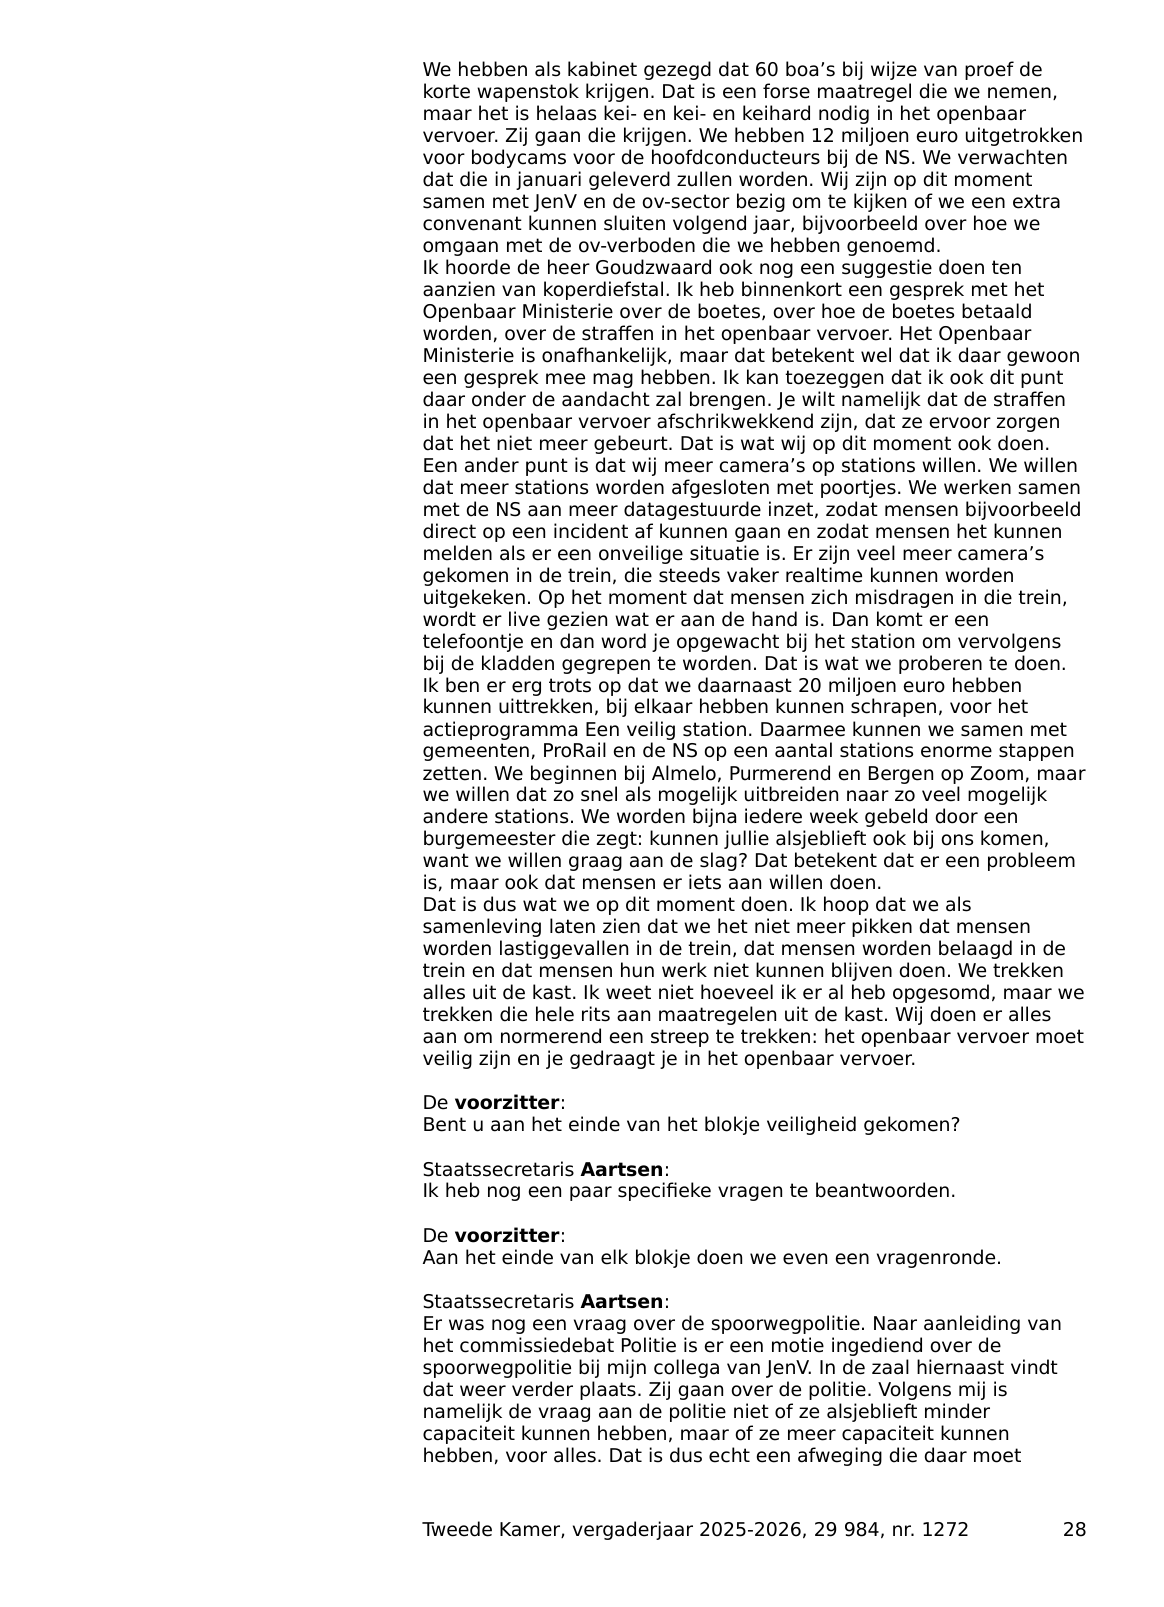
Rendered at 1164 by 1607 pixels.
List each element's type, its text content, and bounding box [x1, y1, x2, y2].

text Staatssecretaris Aartsen: [422, 1158, 1087, 1180]
text Dat is dus wat we op dit moment doen. Ik hoop dat we als samenleving laten zien dat we het niet meer pikken dat mensen worden lastiggevallen in de trein, dat mensen worden belaagd in de trein en dat mensen hun werk niet kunnen blijven doen. We trekken alles uit de kast. Ik weet niet hoeveel ik er al heb opgesomd, maar we trekken die hele rits aan maatregelen uit de kast. Wij doen er alles aan om normerend een streep te trekken: het openbaar vervoer moet veilig zijn en je gedraagt je in het openbaar vervoer. [422, 894, 1087, 1070]
text De voorzitter: [422, 1092, 1087, 1114]
text Ik heb nog een paar specifieke vragen te beantwoorden. [422, 1180, 1087, 1202]
text Ik hoorde de heer Goudzwaard ook nog een suggestie doen ten aanzien van koperdiefstal. Ik heb binnenkort een gesprek met het Openbaar Ministerie over de boetes, over hoe de boetes betaald worden, over de straffen in het openbaar vervoer. Het Openbaar Ministerie is onafhankelijk, maar dat betekent wel dat ik daar gewoon een gesprek mee mag hebben. Ik kan toezeggen dat ik ook dit punt daar onder de aandacht zal brengen. Je wilt namelijk dat de straffen in het openbaar vervoer afschrikwekkend zijn, dat ze ervoor zorgen dat het niet meer gebeurt. Dat is wat wij op dit moment ook doen. [422, 257, 1087, 455]
text De voorzitter: [422, 1224, 1087, 1247]
text Bent u aan het einde van het blokje veiligheid gekomen? [422, 1114, 1087, 1136]
text Er was nog een vraag over de spoorwegpolitie. Naar aanleiding van het commissiedebat Politie is er een motie ingediend over de spoorwegpolitie bij mijn collega van JenV. In de zaal hiernaast vindt dat weer verder plaats. Zij gaan over de politie. Volgens mij is namelijk de vraag aan de politie niet of ze alsjeblieft minder capaciteit kunnen hebben, maar of ze meer capaciteit kunnen hebben, voor alles. Dat is dus echt een afweging die daar moet [422, 1313, 1087, 1467]
text Ik ben er erg trots op dat we daarnaast 20 miljoen euro hebben kunnen uittrekken, bij elkaar hebben kunnen schrapen, voor het actieprogramma Een veilig station. Daarmee kunnen we samen met gemeenten, ProRail en de NS op een aantal stations enorme stappen zetten. We beginnen bij Almelo, Purmerend en Bergen op Zoom, maar we willen dat zo snel als mogelijk uitbreiden naar zo veel mogelijk andere stations. We worden bijna iedere week gebeld door een burgemeester die zegt: kunnen jullie alsjeblieft ook bij ons komen, want we willen graag aan de slag? Dat betekent dat er een probleem is, maar ook dat mensen er iets aan willen doen. [422, 674, 1087, 894]
text We hebben als kabinet gezegd dat 60 boa’s bij wijze van proef de korte wapenstok krijgen. Dat is een forse maatregel die we nemen, maar het is helaas kei- en kei- en keihard nodig in het openbaar vervoer. Zij gaan die krijgen. We hebben 12 miljoen euro uitgetrokken voor bodycams voor de hoofdconducteurs bij de NS. We verwachten dat die in januari geleverd zullen worden. Wij zijn op dit moment samen met JenV en de ov-sector bezig om te kijken of we een extra convenant kunnen sluiten volgend jaar, bijvoorbeeld over hoe we omgaan met de ov-verboden die we hebben genoemd. [422, 59, 1087, 257]
text Aan het einde van elk blokje doen we even een vragenronde. [422, 1247, 1087, 1268]
text Een ander punt is dat wij meer camera’s op stations willen. We willen dat meer stations worden afgesloten met poortjes. We werken samen met de NS aan meer datagestuurde inzet, zodat mensen bijvoorbeeld direct op een incident af kunnen gaan en zodat mensen het kunnen melden als er een onveilige situatie is. Er zijn veel meer camera’s gekomen in de trein, die steeds vaker realtime kunnen worden uitgekeken. Op het moment dat mensen zich misdragen in die trein, wordt er live gezien wat er aan de hand is. Dan komt er een telefoontje en dan word je opgewacht bij het station om vervolgens bij de kladden gegrepen te worden. Dat is wat we proberen te doen. [422, 455, 1087, 674]
text Staatssecretaris Aartsen: [422, 1291, 1087, 1313]
